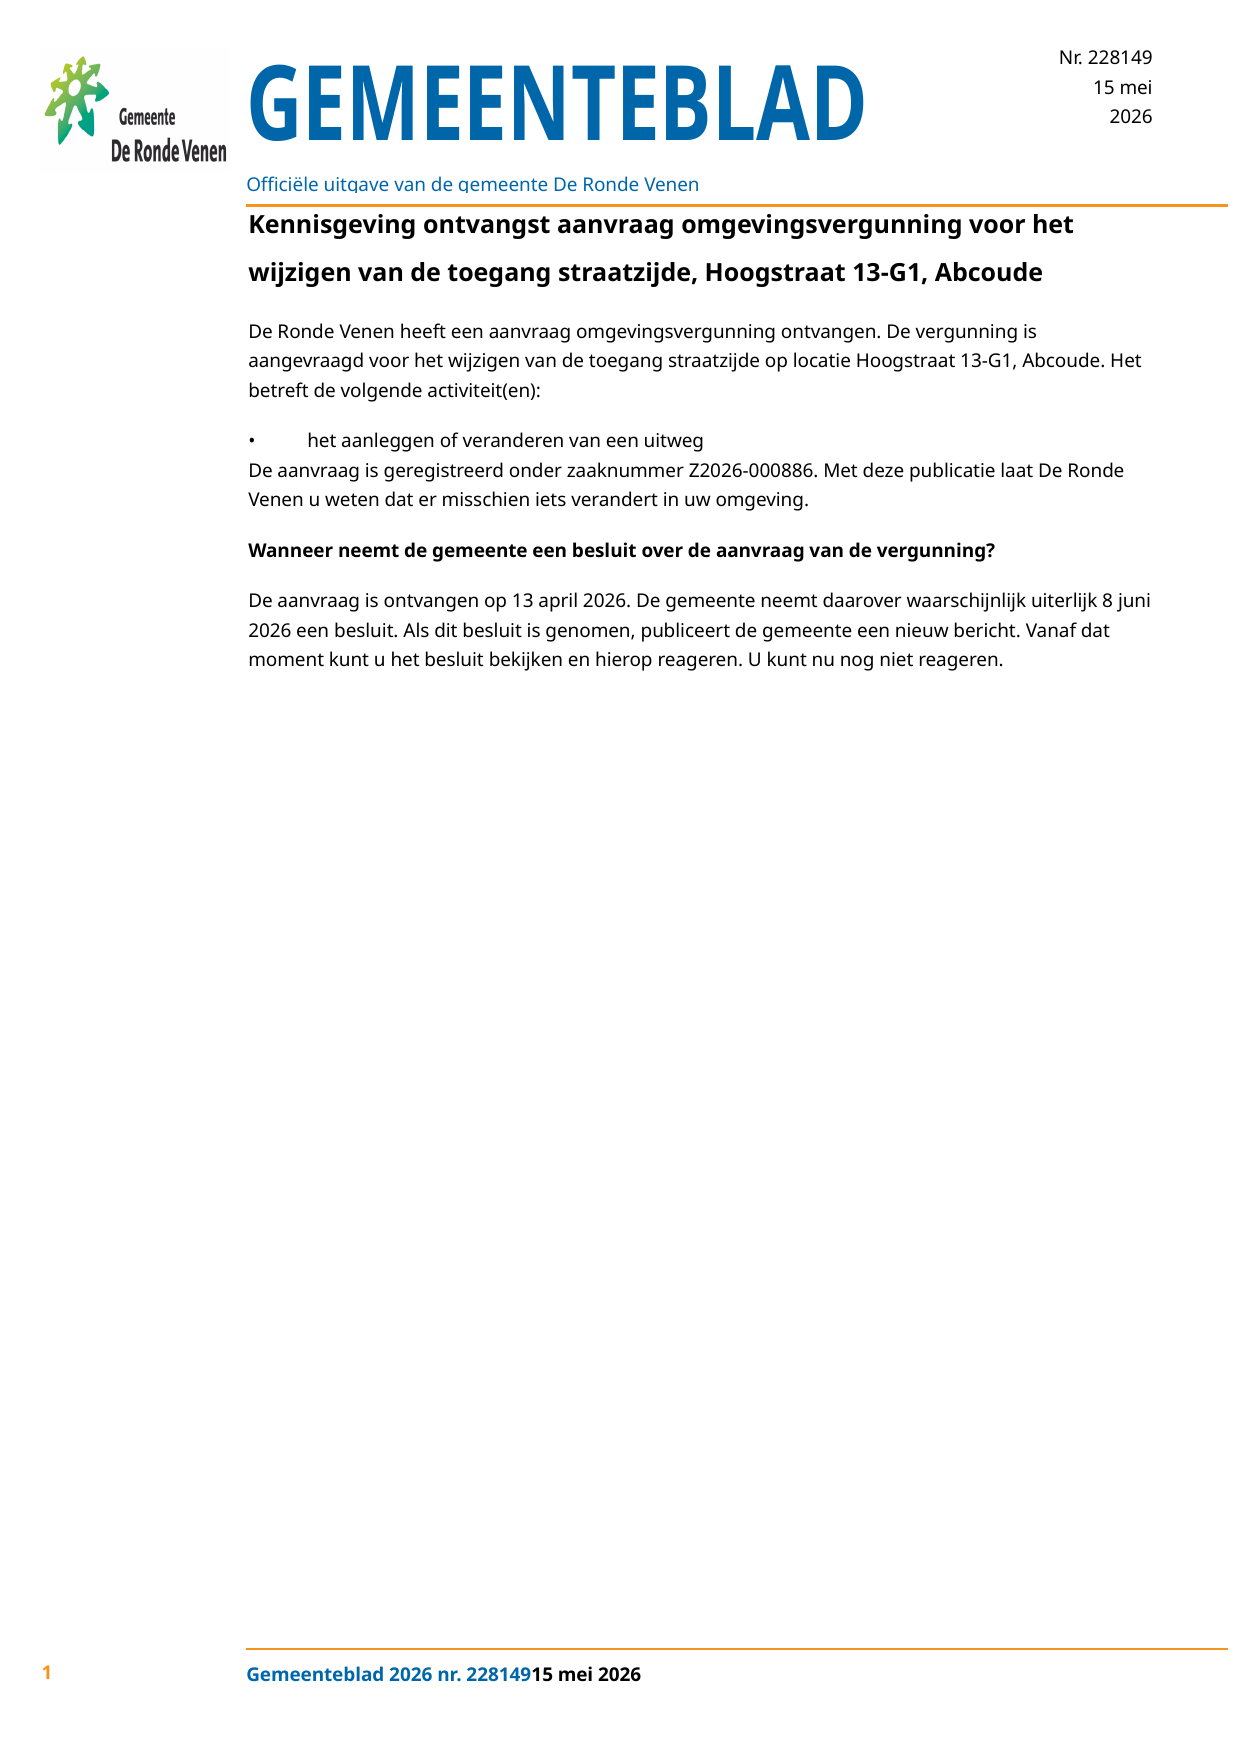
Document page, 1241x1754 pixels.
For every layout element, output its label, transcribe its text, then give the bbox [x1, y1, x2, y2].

text De Ronde Venen heeft een aanvraag omgevingsvergunning ontvangen. De vergunning is aangevraagd voor het wijzigen van de toegang straatzijde op locatie Hoogstraat 13-G1, Abcoude. Het betreft de volgende activiteit(en): [248, 318, 1152, 403]
picture [41, 47, 231, 172]
text Kennisgeving ontvangst aanvraag omgevingsvergunning voor het wijzigen van de toegang straatzijde, Hoogstraat 13-G1, Abcoude [248, 207, 1152, 288]
list het aanleggen of veranderen van een uitweg [248, 427, 1152, 453]
text De aanvraag is geregistreerd onder zaaknummer Z2026-000886. Met deze publicatie laat De Ronde Venen u weten dat er misschien iets verandert in uw omgeving. [248, 457, 1152, 512]
text De aanvraag is ontvangen op 13 april 2026. De gemeente neemt daarover waarschijnlijk uiterlijk 8 juni 2026 een besluit. Als dit besluit is genomen, publiceert de gemeente een nieuw bericht. Vanaf dat moment kunt u het besluit bekijken en hierop reageren. U kunt nu nog niet reageren. [248, 587, 1152, 672]
text Wanneer neemt de gemeente een besluit over de aanvraag van de vergunning? [248, 537, 1152, 563]
